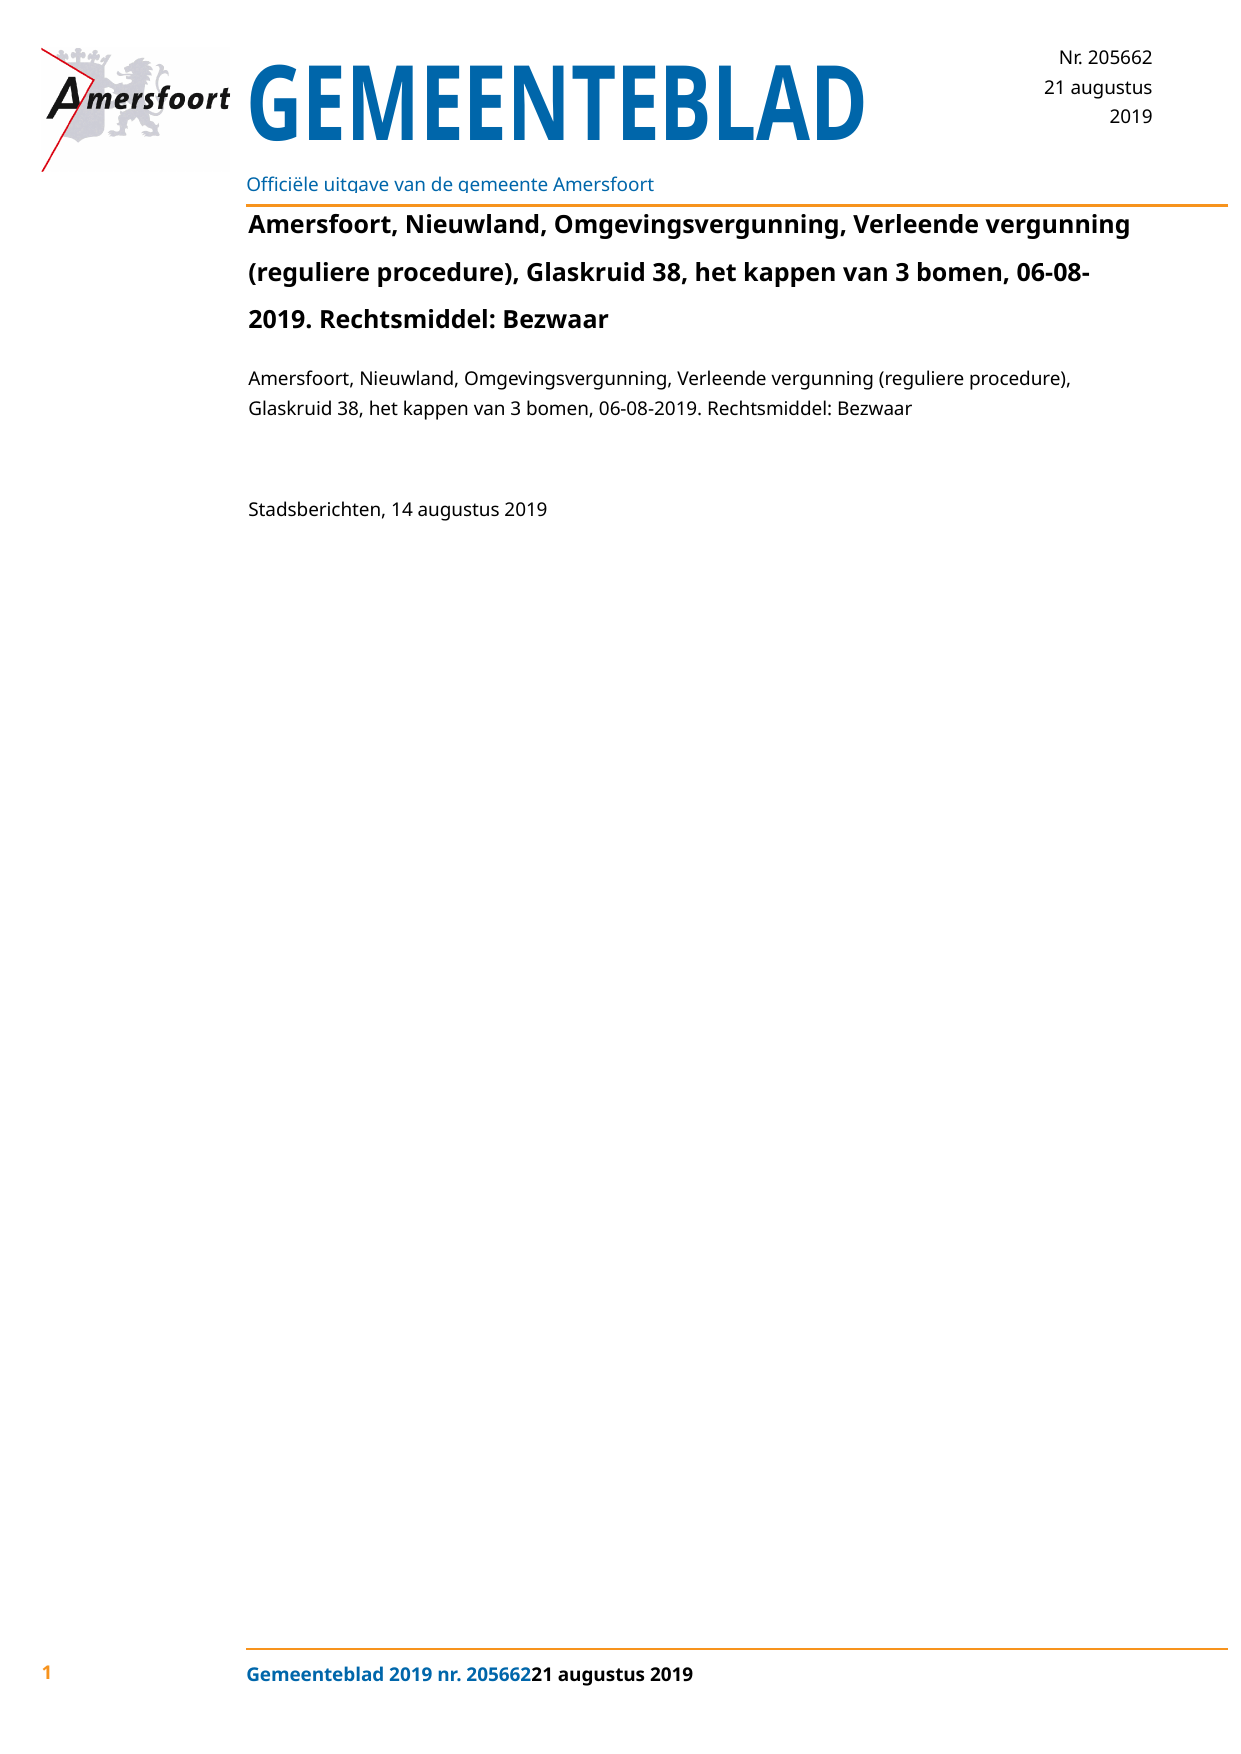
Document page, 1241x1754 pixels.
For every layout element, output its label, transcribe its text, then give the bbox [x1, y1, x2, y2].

text Amersfoort, Nieuwland, Omgevingsvergunning, Verleende vergunning (reguliere procedure), Glaskruid 38, het kappen van 3 bomen, 06-08-2019. Rechtsmiddel: Bezwaar [248, 207, 1152, 336]
text Stadsberichten, 14 augustus 2019 [248, 496, 1152, 522]
text Amersfoort, Nieuwland, Omgevingsvergunning, Verleende vergunning (reguliere procedure), Glaskruid 38, het kappen van 3 bomen, 06-08-2019. Rechtsmiddel: Bezwaar [248, 366, 1152, 421]
picture [41, 47, 231, 172]
